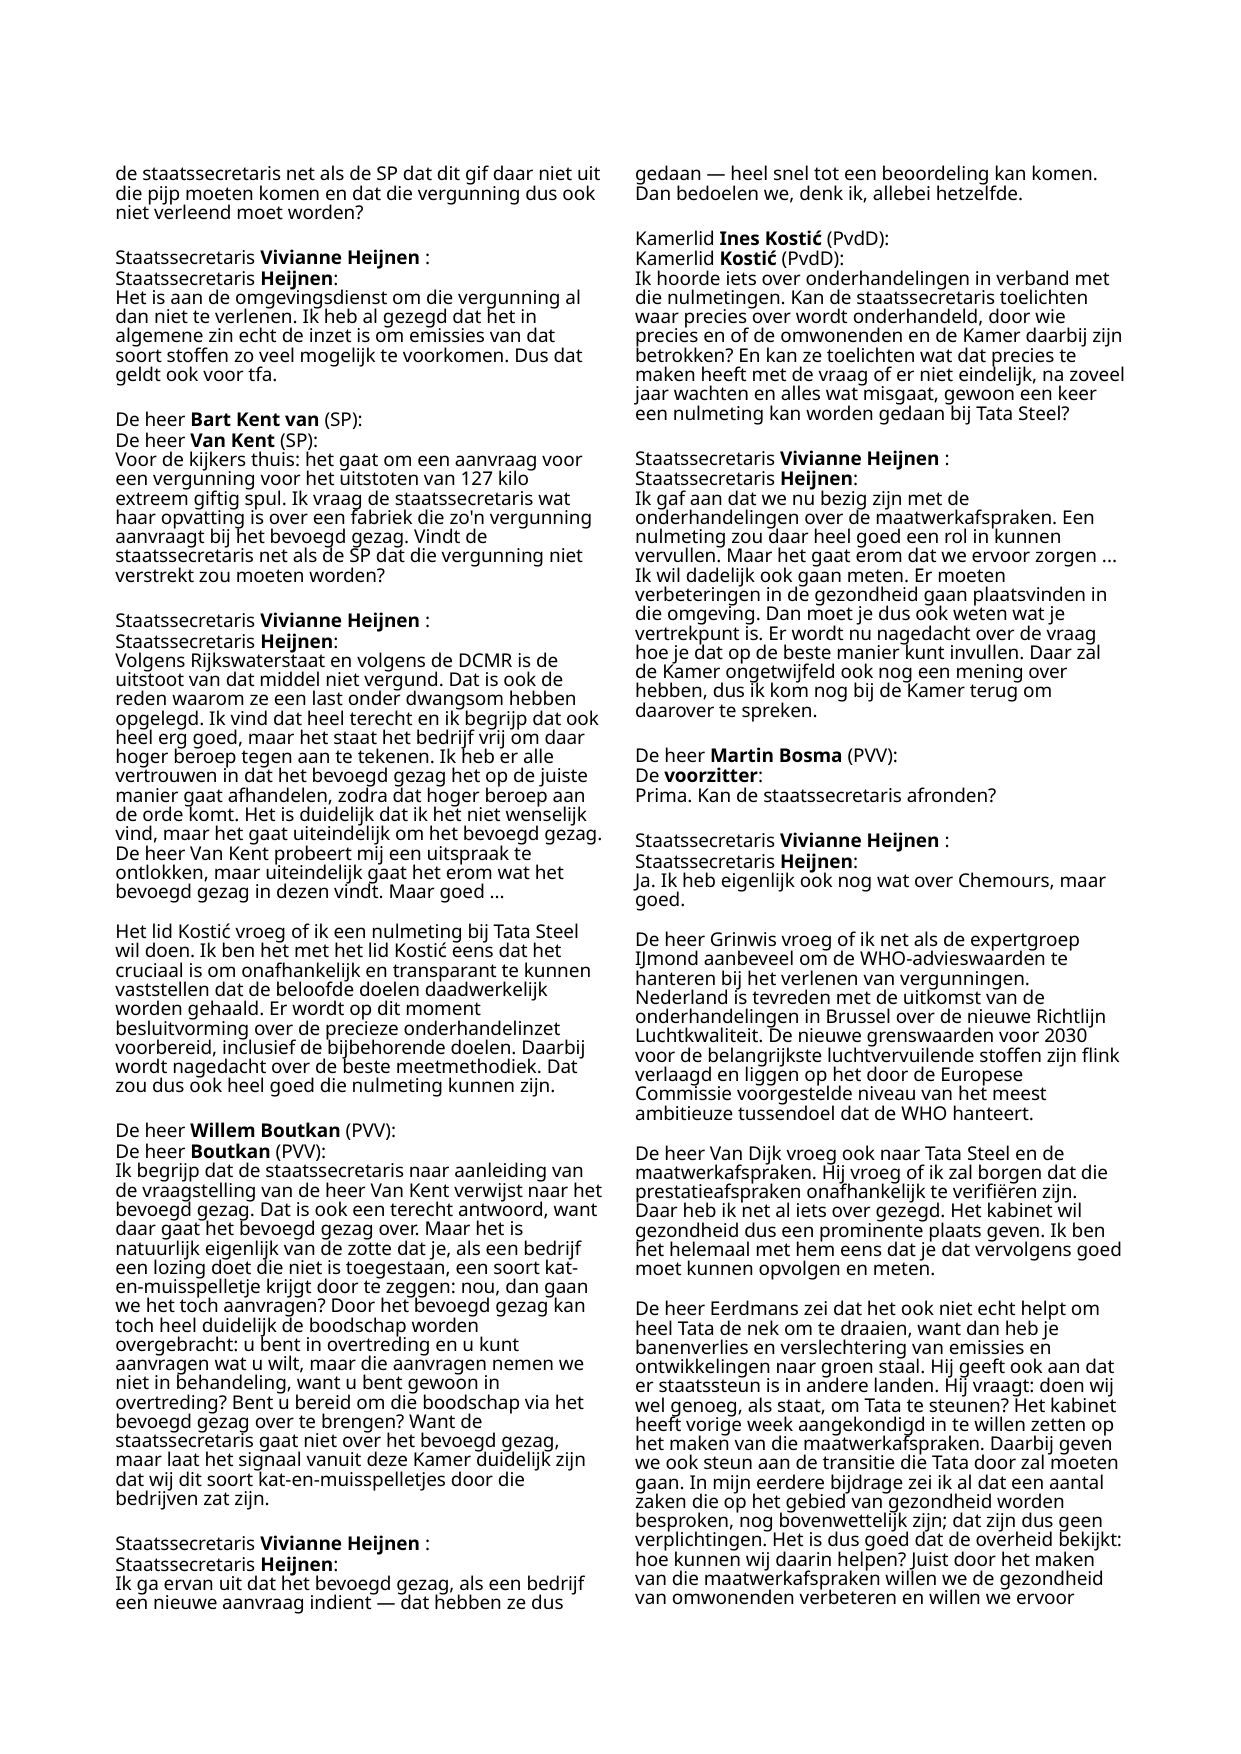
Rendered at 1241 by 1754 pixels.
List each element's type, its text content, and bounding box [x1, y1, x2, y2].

text Kamerlid Ines Kostić (PvdD): [635, 225, 1125, 250]
text Staatssecretaris Heijnen: [635, 853, 1125, 872]
text De heer Bart Kent van (SP): [115, 406, 605, 432]
text Voor de kijkers thuis: het gaat om een aanvraag voor een vergunning voor het uitstoten van 127 kilo extreem giftig spul. Ik vraag de staatssecretaris wat haar opvatting is over een fabriek die zo'n vergunning aanvraagt bij het bevoegd gezag. Vindt de staatssecretaris net als de SP dat die vergunning niet verstrekt zou moeten worden? [115, 451, 605, 586]
text Staatssecretaris Vivianne Heijnen : [635, 827, 1125, 853]
text Ik hoorde iets over onderhandelingen in verband met die nulmetingen. Kan de staatssecretaris toelichten waar precies over wordt onderhandeld, door wie precies en of de omwonenden en de Kamer daarbij zijn betrokken? En kan ze toelichten wat dat precies te maken heeft met de vraag of er niet eindelijk, na zoveel jaar wachten en alles wat misgaat, gewoon een keer een nulmeting kan worden gedaan bij Tata Steel? [635, 270, 1125, 424]
text Volgens Rijkswaterstaat en volgens de DCMR is de uitstoot van dat middel niet vergund. Dat is ook de reden waarom ze een last onder dwangsom hebben opgelegd. Ik vind dat heel terecht en ik begrijp dat ook heel erg goed, maar het staat het bedrijf vrij om daar hoger beroep tegen aan te tekenen. Ik heb er alle vertrouwen in dat het bevoegd gezag het op de juiste manier gaat afhandelen, zodra dat hoger beroep aan de orde komt. Het is duidelijk dat ik het niet wenselijk vind, maar het gaat uiteindelijk om het bevoegd gezag. De heer Van Kent probeert mij een uitspraak te ontlokken, maar uiteindelijk gaat het erom wat het bevoegd gezag in dezen vindt. Maar goed ... [115, 652, 605, 902]
text Staatssecretaris Vivianne Heijnen : [115, 1530, 605, 1556]
text Staatssecretaris Heijnen: [635, 470, 1125, 490]
text Kamerlid Kostić (PvdD): [635, 250, 1125, 270]
text De heer Van Kent (SP): [115, 432, 605, 451]
text De heer Martin Bosma (PVV): [635, 742, 1125, 767]
text Staatssecretaris Heijnen: [115, 1556, 605, 1575]
text Staatssecretaris Vivianne Heijnen : [115, 607, 605, 633]
text Staatssecretaris Vivianne Heijnen : [115, 244, 605, 270]
text gedaan — heel snel tot een beoordeling kan komen. Dan bedoelen we, denk ik, allebei hetzelfde. [635, 165, 1125, 204]
text Staatssecretaris Vivianne Heijnen : [635, 445, 1125, 470]
text Het lid Kostić vroeg of ik een nulmeting bij Tata Steel wil doen. Ik ben het met het lid Kostić eens dat het cruciaal is om onafhankelijk en transparant te kunnen vaststellen dat de beloofde doelen daadwerkelijk worden gehaald. Er wordt op dit moment besluitvorming over de precieze onderhandelinzet voorbereid, inclusief de bijbehorende doelen. Daarbij wordt nagedacht over de beste meetmethodiek. Dat zou dus ook heel goed die nulmeting kunnen zijn. [115, 923, 605, 1097]
text Ik gaf aan dat we nu bezig zijn met de onderhandelingen over de maatwerkafspraken. Een nulmeting zou daar heel goed een rol in kunnen vervullen. Maar het gaat erom dat we ervoor zorgen ... Ik wil dadelijk ook gaan meten. Er moeten verbeteringen in de gezondheid gaan plaatsvinden in die omgeving. Dan moet je dus ook weten wat je vertrekpunt is. Er wordt nu nagedacht over de vraag hoe je dat op de beste manier kunt invullen. Daar zal de Kamer ongetwijfeld ook nog een mening over hebben, dus ik kom nog bij de Kamer terug om daarover te spreken. [635, 490, 1125, 721]
text De heer Eerdmans zei dat het ook niet echt helpt om heel Tata de nek om te draaien, want dan heb je banenverlies en verslechtering van emissies en ontwikkelingen naar groen staal. Hij geeft ook aan dat er staatssteun is in andere landen. Hij vraagt: doen wij wel genoeg, als staat, om Tata te steunen? Het kabinet heeft vorige week aangekondigd in te willen zetten op het maken van die maatwerkafspraken. Daarbij geven we ook steun aan de transitie die Tata door zal moeten gaan. In mijn eerdere bijdrage zei ik al dat een aantal zaken die op het gebied van gezondheid worden besproken, nog bovenwettelijk zijn; dat zijn dus geen verplichtingen. Het is dus goed dat de overheid bekijkt: hoe kunnen wij daarin helpen? Juist door het maken van die maatwerkafspraken willen we de gezondheid van omwonenden verbeteren en willen we ervoor [635, 1300, 1125, 1608]
text Staatssecretaris Heijnen: [115, 633, 605, 652]
text De heer Willem Boutkan (PVV): [115, 1117, 605, 1143]
text Het is aan de omgevingsdienst om die vergunning al dan niet te verlenen. Ik heb al gezegd dat het in algemene zin echt de inzet is om emissies van dat soort stoffen zo veel mogelijk te voorkomen. Dus dat geldt ook voor tfa. [115, 289, 605, 385]
text De heer Van Dijk vroeg ook naar Tata Steel en de maatwerkafspraken. Hij vroeg of ik zal borgen dat die prestatieafspraken onafhankelijk te verifiëren zijn. Daar heb ik net al iets over gezegd. Het kabinet wil gezondheid dus een prominente plaats geven. Ik ben het helemaal met hem eens dat je dat vervolgens goed moet kunnen opvolgen en meten. [635, 1144, 1125, 1279]
text de staatssecretaris net als de SP dat dit gif daar niet uit die pijp moeten komen en dat die vergunning dus ook niet verleend moet worden? [115, 165, 605, 223]
text Prima. Kan de staatssecretaris afronden? [635, 787, 1125, 806]
text Ja. Ik heb eigenlijk ook nog wat over Chemours, maar goed. [635, 872, 1125, 910]
text De heer Grinwis vroeg of ik net als de expertgroep IJmond aanbeveel om de WHO-advieswaarden te hanteren bij het verlenen van vergunningen. Nederland is tevreden met de uitkomst van de onderhandelingen in Brussel over de nieuwe Richtlijn Luchtkwaliteit. De nieuwe grenswaarden voor 2030 voor de belangrijkste luchtvervuilende stoffen zijn flink verlaagd en liggen op het door de Europese Commissie voorgestelde niveau van het meest ambitieuze tussendoel dat de WHO hanteert. [635, 931, 1125, 1124]
text De heer Boutkan (PVV): [115, 1143, 605, 1162]
text Ik ga ervan uit dat het bevoegd gezag, als een bedrijf een nieuwe aanvraag indient — dat hebben ze dus [115, 1575, 605, 1614]
text De voorzitter: [635, 767, 1125, 787]
text Ik begrijp dat de staatssecretaris naar aanleiding van de vraagstelling van de heer Van Kent verwijst naar het bevoegd gezag. Dat is ook een terecht antwoord, want daar gaat het bevoegd gezag over. Maar het is natuurlijk eigenlijk van de zotte dat je, als een bedrijf een lozing doet die niet is toegestaan, een soort kat-en-muisspelletje krijgt door te zeggen: nou, dan gaan we het toch aanvragen? Door het bevoegd gezag kan toch heel duidelijk de boodschap worden overgebracht: u bent in overtreding en u kunt aanvragen wat u wilt, maar die aanvragen nemen we niet in behandeling, want u bent gewoon in overtreding? Bent u bereid om die boodschap via het bevoegd gezag over te brengen? Want de staatssecretaris gaat niet over het bevoegd gezag, maar laat het signaal vanuit deze Kamer duidelijk zijn dat wij dit soort kat-en-muisspelletjes door die bedrijven zat zijn. [115, 1162, 605, 1509]
text Staatssecretaris Heijnen: [115, 270, 605, 289]
